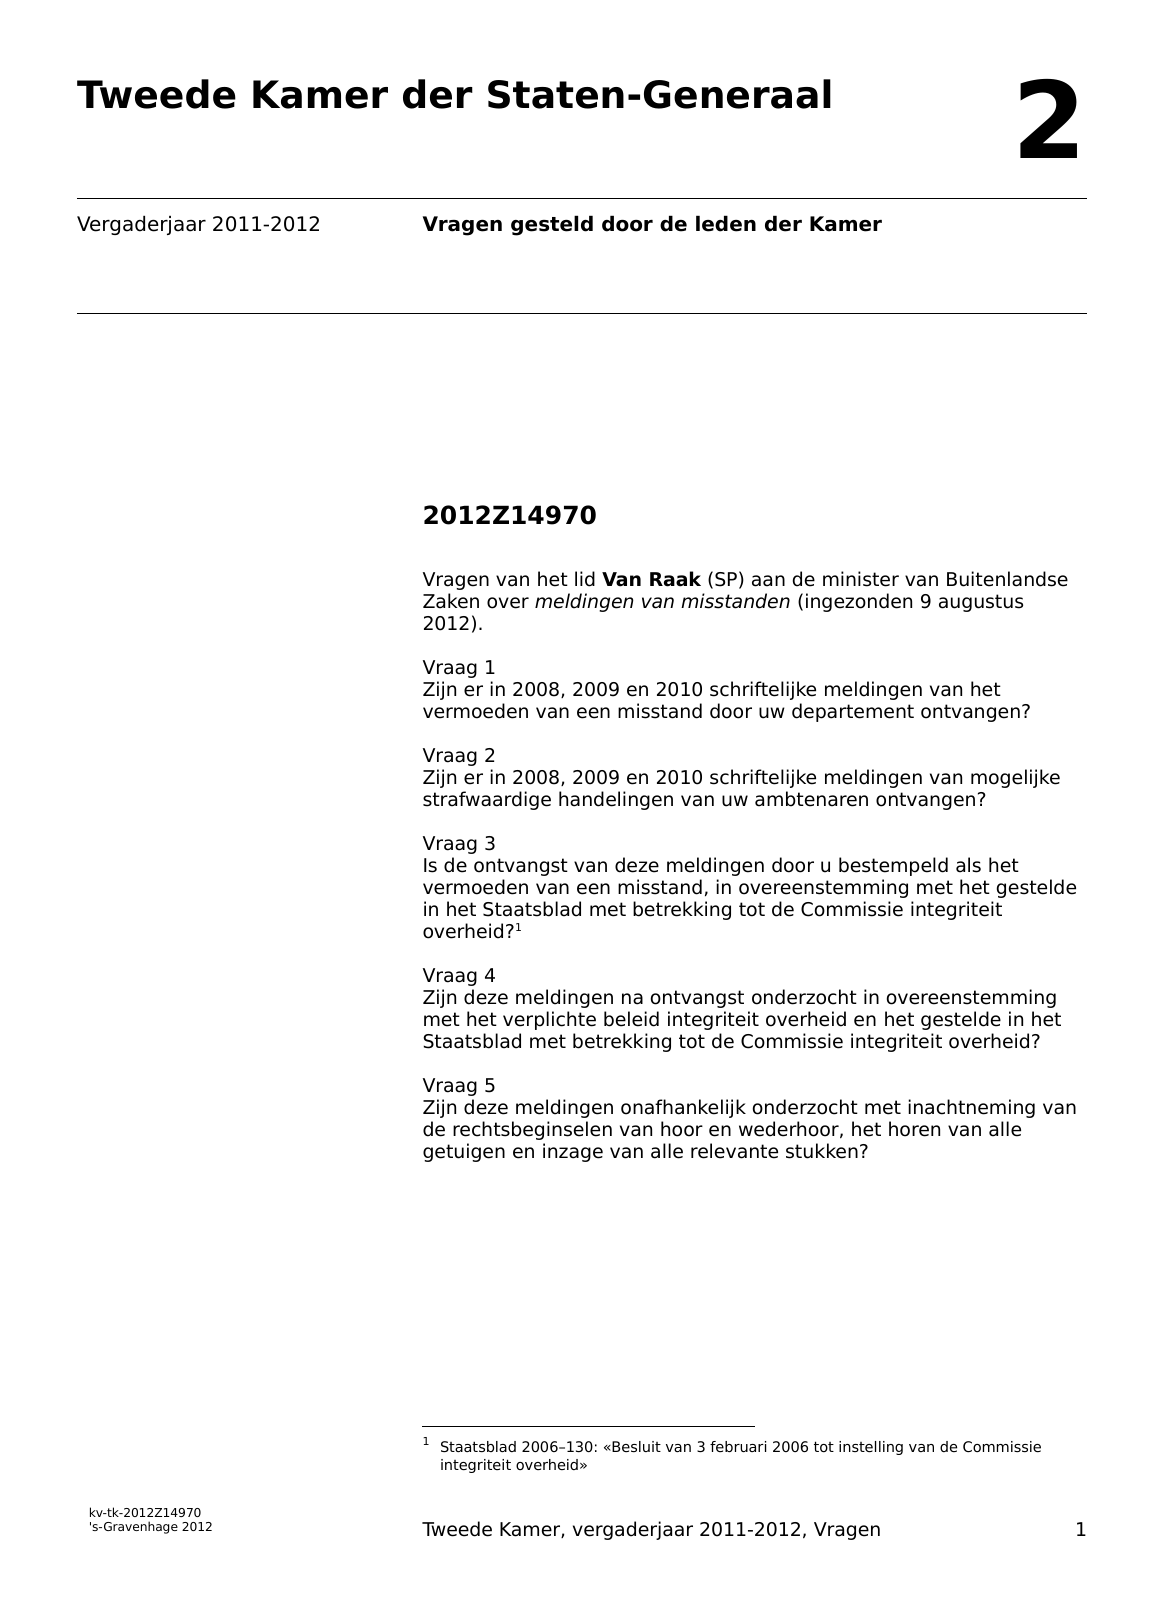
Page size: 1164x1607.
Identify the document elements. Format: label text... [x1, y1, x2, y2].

text Zijn deze meldingen na ontvangst onderzocht in overeenstemming met het verplichte beleid integriteit overheid en het gestelde in het Staatsblad met betrekking tot de Commissie integriteit overheid? [422, 987, 1087, 1053]
text Vragen van het lid Van Raak (SP) aan de minister van Buitenlandse Zaken over meldingen van misstanden (ingezonden 9 augustus 2012). [422, 569, 1087, 635]
text 2012Z14970 [422, 501, 1087, 531]
text Vraag 3 [422, 833, 1087, 855]
text kv-tk-2012Z14970 [88, 1506, 323, 1520]
table_cell Vragen gesteld door de leden der Kamer [422, 199, 1087, 313]
text Is de ontvangst van deze meldingen door u bestempeld als het vermoeden van een misstand, in overeenstemming met het gestelde in het Staatsblad met betrekking tot de Commissie integriteit overheid? [422, 855, 1087, 943]
table_header Tweede Kamer der Staten-Generaal [77, 59, 886, 198]
table_cell Vergaderjaar 2011-2012 [77, 199, 422, 313]
text Vraag 4 [422, 965, 1087, 987]
text Vraag 2 [422, 745, 1087, 767]
text Zijn er in 2008, 2009 en 2010 schriftelijke meldingen van mogelijke strafwaardige handelingen van uw ambtenaren ontvangen? [422, 767, 1087, 811]
text Zijn er in 2008, 2009 en 2010 schriftelijke meldingen van het vermoeden van een misstand door uw departement ontvangen? [422, 679, 1087, 723]
table_header 2 [886, 59, 1087, 198]
text 's-Gravenhage 2012 [88, 1520, 323, 1534]
text Staatsblad 2006–130: «Besluit van 3 februari 2006 tot instelling van de Commissie integriteit overheid» [422, 1435, 1087, 1474]
text Vraag 1 [422, 657, 1087, 679]
text Zijn deze meldingen onafhankelijk onderzocht met inachtneming van de rechtsbeginselen van hoor en wederhoor, het horen van alle getuigen en inzage van alle relevante stukken? [422, 1097, 1087, 1163]
text Vraag 5 [422, 1075, 1087, 1097]
